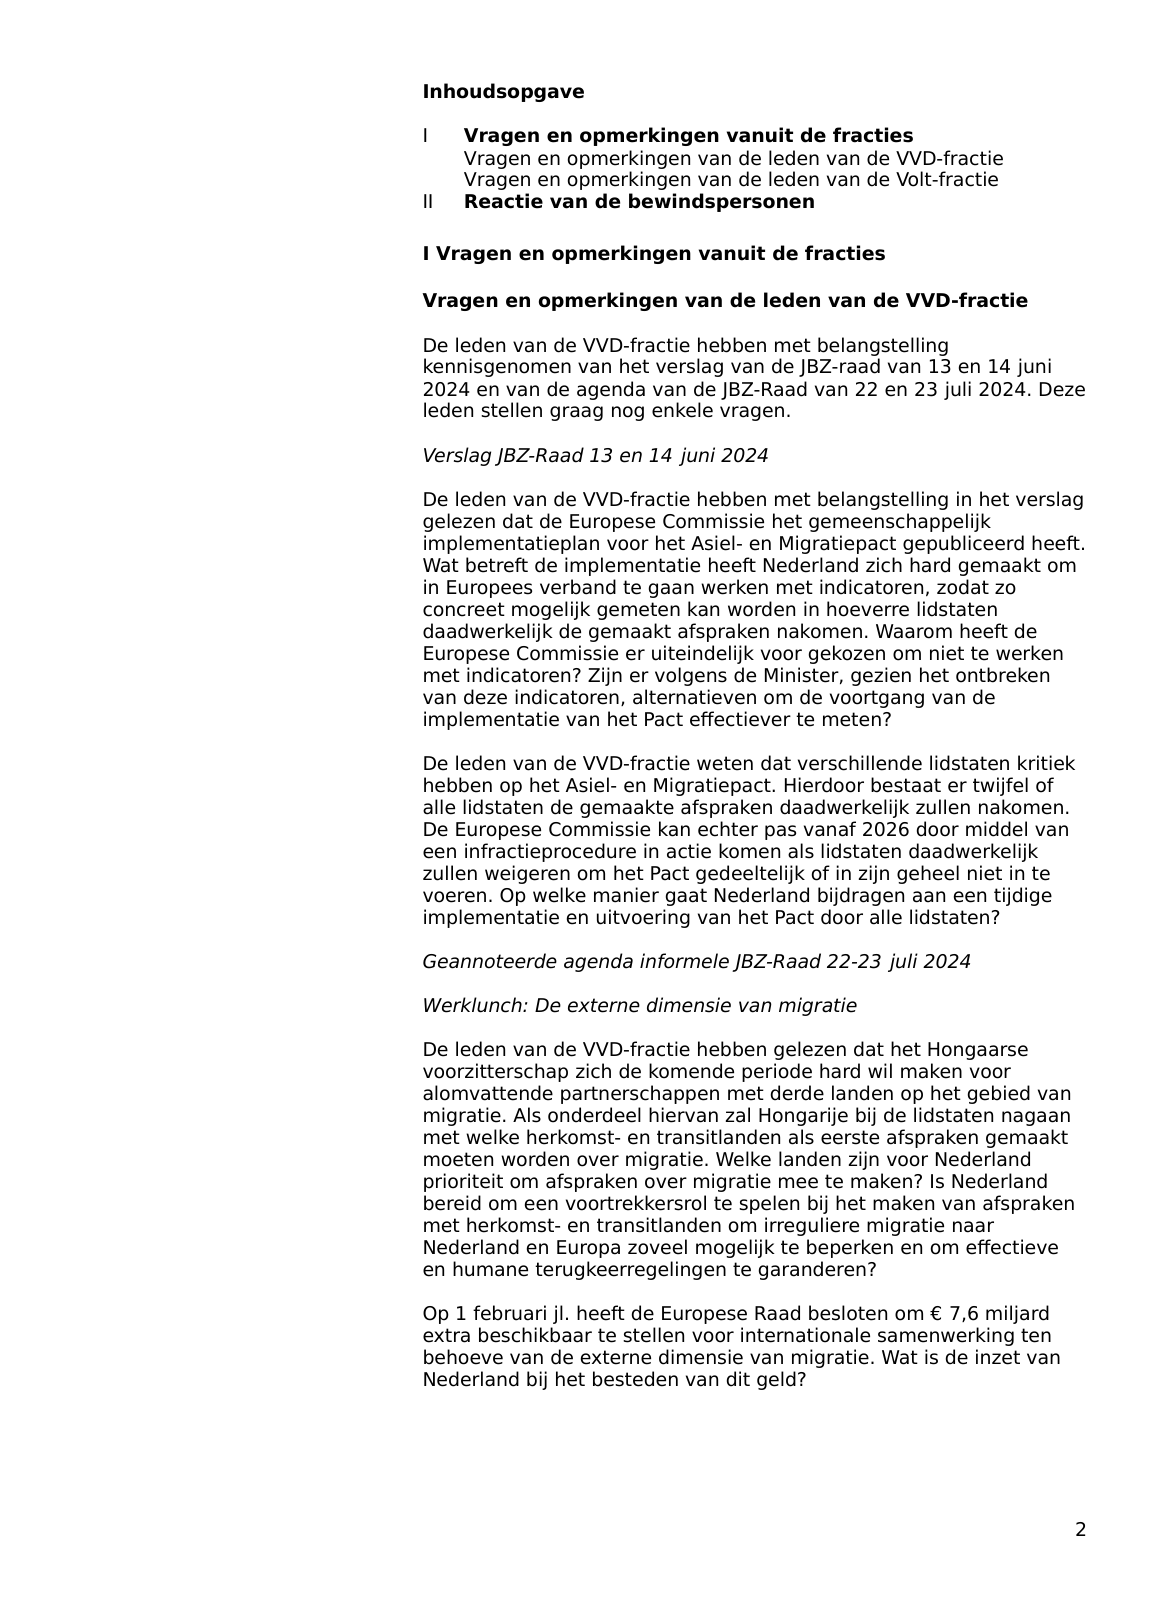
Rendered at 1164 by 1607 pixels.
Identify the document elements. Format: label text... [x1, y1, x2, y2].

text II Reactie van de bewindspersonen [422, 191, 1087, 213]
subtitle Werklunch: De externe dimensie van migratie [422, 995, 1087, 1017]
text Vragen en opmerkingen van de leden van de Volt-fractie [464, 169, 1087, 191]
text De leden van de VVD-fractie weten dat verschillende lidstaten kritiek hebben op het Asiel- en Migratiepact. Hierdoor bestaat er twijfel of alle lidstaten de gemaakte afspraken daadwerkelijk zullen nakomen. De Europese Commissie kan echter pas vanaf 2026 door middel van een infractieprocedure in actie komen als lidstaten daadwerkelijk zullen weigeren om het Pact gedeeltelijk of in zijn geheel niet in te voeren. Op welke manier gaat Nederland bijdragen aan een tijdige implementatie en uitvoering van het Pact door alle lidstaten? [422, 753, 1087, 928]
text De leden van de VVD-fractie hebben gelezen dat het Hongaarse voorzitterschap zich de komende periode hard wil maken voor alomvattende partnerschappen met derde landen op het gebied van migratie. Als onderdeel hiervan zal Hongarije bij de lidstaten nagaan met welke herkomst- en transitlanden als eerste afspraken gemaakt moeten worden over migratie. Welke landen zijn voor Nederland prioriteit om afspraken over migratie mee te maken? Is Nederland bereid om een voortrekkersrol te spelen bij het maken van afspraken met herkomst- en transitlanden om irreguliere migratie naar Nederland en Europa zoveel mogelijk te beperken en om effectieve en humane terugkeerregelingen te garanderen? [422, 1039, 1087, 1281]
subtitle Geannoteerde agenda informele JBZ-Raad 22-23 juli 2024 [422, 951, 1087, 973]
subtitle I Vragen en opmerkingen vanuit de fracties [422, 243, 1087, 265]
subtitle Verslag JBZ-Raad 13 en 14 juni 2024 [422, 444, 1087, 467]
text Op 1 februari jl. heeft de Europese Raad besloten om € 7,6 miljard extra beschikbaar te stellen voor internationale samenwerking ten behoeve van de externe dimensie van migratie. Wat is de inzet van Nederland bij het besteden van dit geld? [422, 1303, 1087, 1391]
subtitle Vragen en opmerkingen van de leden van de VVD-fractie [422, 290, 1087, 312]
text I Vragen en opmerkingen vanuit de fracties [422, 125, 1087, 147]
text De leden van de VVD-fractie hebben met belangstelling in het verslag gelezen dat de Europese Commissie het gemeenschappelijk implementatieplan voor het Asiel- en Migratiepact gepubliceerd heeft. Wat betreft de implementatie heeft Nederland zich hard gemaakt om in Europees verband te gaan werken met indicatoren, zodat zo concreet mogelijk gemeten kan worden in hoeverre lidstaten daadwerkelijk de gemaakt afspraken nakomen. Waarom heeft de Europese Commissie er uiteindelijk voor gekozen om niet te werken met indicatoren? Zijn er volgens de Minister, gezien het ontbreken van deze indicatoren, alternatieven om de voortgang van de implementatie van het Pact effectiever te meten? [422, 489, 1087, 731]
text Vragen en opmerkingen van de leden van de VVD-fractie [464, 147, 1087, 169]
text De leden van de VVD-fractie hebben met belangstelling kennisgenomen van het verslag van de JBZ-raad van 13 en 14 juni 2024 en van de agenda van de JBZ-Raad van 22 en 23 juli 2024. Deze leden stellen graag nog enkele vragen. [422, 334, 1087, 422]
subtitle Inhoudsopgave [422, 81, 1087, 103]
